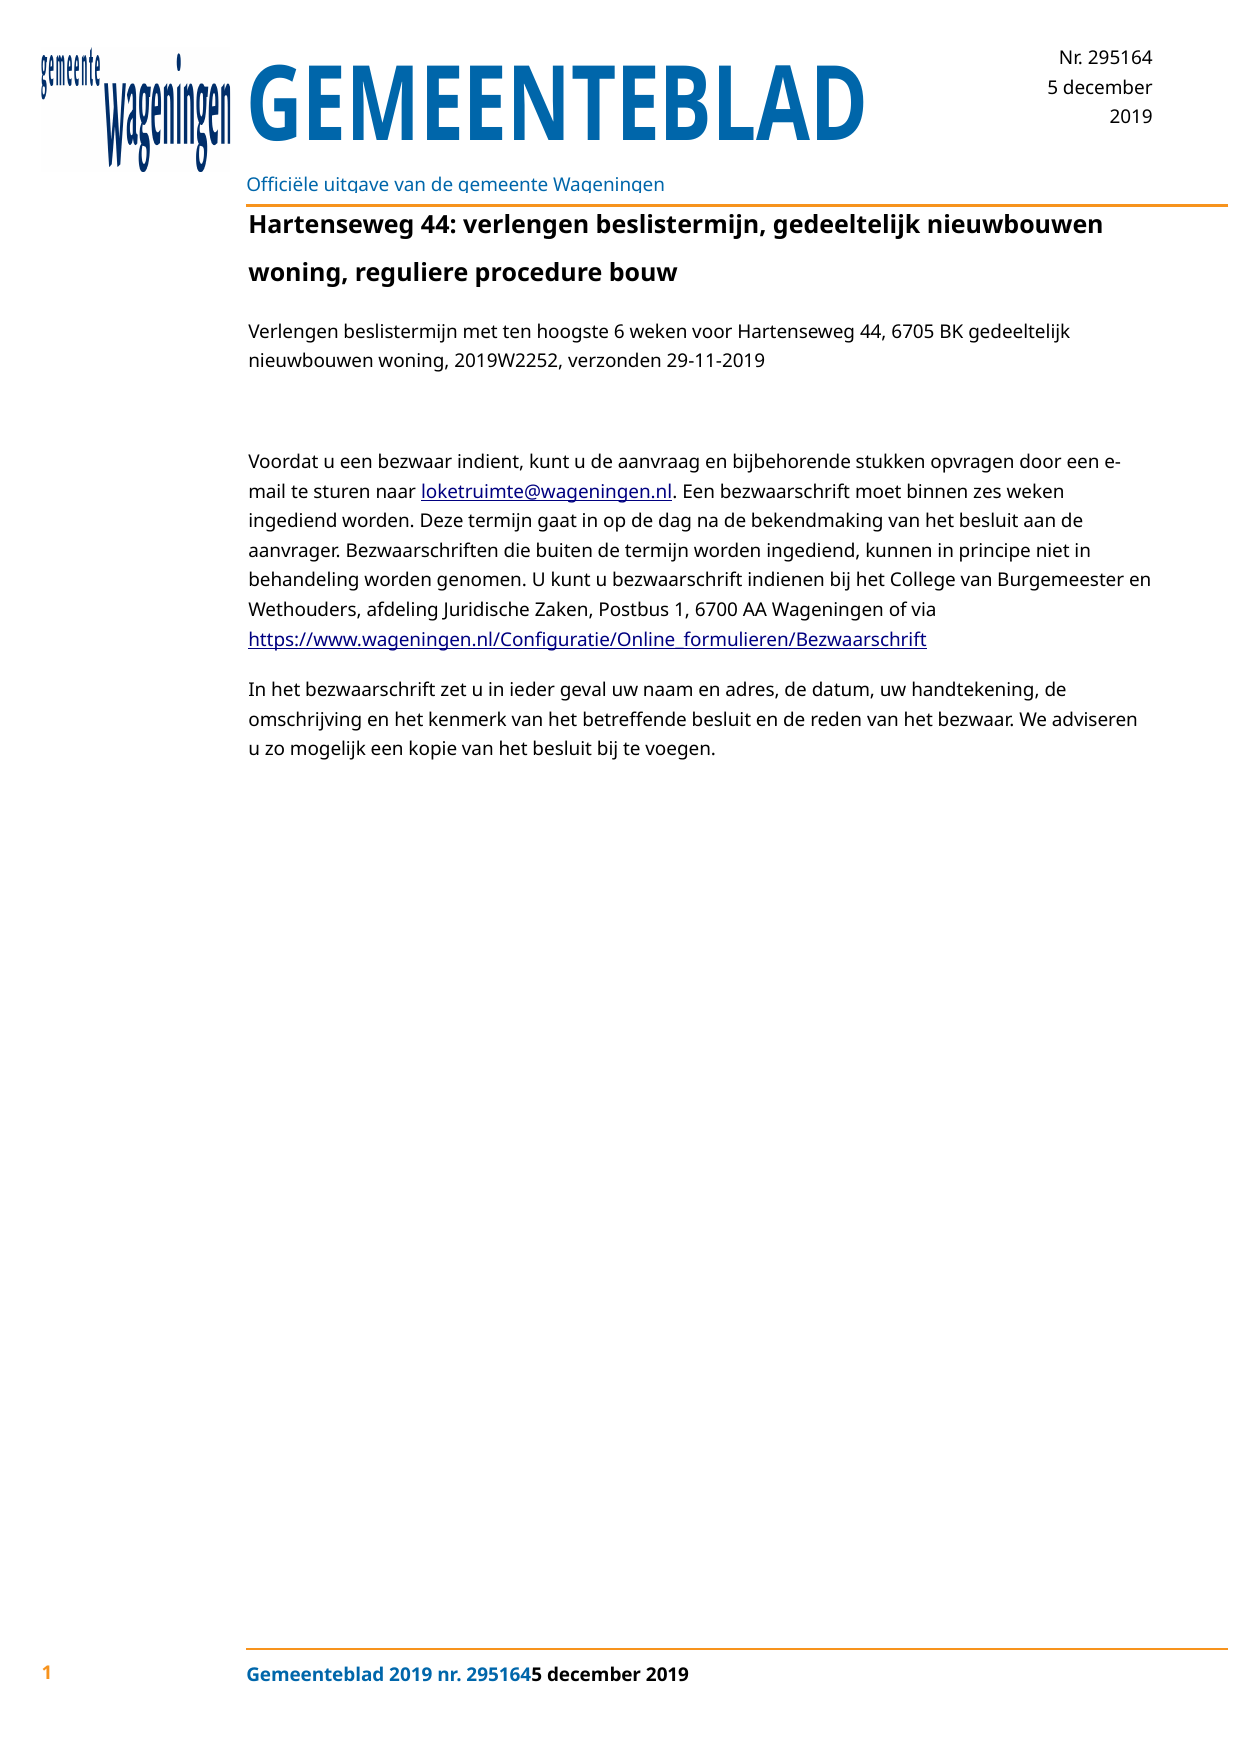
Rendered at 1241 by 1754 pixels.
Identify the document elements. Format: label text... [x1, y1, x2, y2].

picture [41, 47, 231, 172]
text Hartenseweg 44: verlengen beslistermijn, gedeeltelijk nieuwbouwen woning, reguliere procedure bouw [248, 207, 1152, 288]
text Voordat u een bezwaar indient, kunt u de aanvraag en bijbehorende stukken opvragen door een e-mail te sturen naar loketruimte@wageningen.nl. Een bezwaarschrift moet binnen zes weken ingediend worden. Deze termijn gaat in op de dag na de bekendmaking van het besluit aan de aanvrager. Bezwaarschriften die buiten de termijn worden ingediend, kunnen in principe niet in behandeling worden genomen. U kunt u bezwaarschrift indienen bij het College van Burgemeester en Wethouders, afdeling Juridische Zaken, Postbus 1, 6700 AA Wageningen of via https://www.wageningen.nl/Configuratie/Online_formulieren/Bezwaarschrift [248, 448, 1152, 652]
text In het bezwaarschrift zet u in ieder geval uw naam en adres, de datum, uw handtekening, de omschrijving en het kenmerk van het betreffende besluit en de reden van het bezwaar. We adviseren u zo mogelijk een kopie van het besluit bij te voegen. [248, 676, 1152, 761]
text Verlengen beslistermijn met ten hoogste 6 weken voor Hartenseweg 44, 6705 BK gedeeltelijk nieuwbouwen woning, 2019W2252, verzonden 29-11-2019 [248, 318, 1152, 373]
